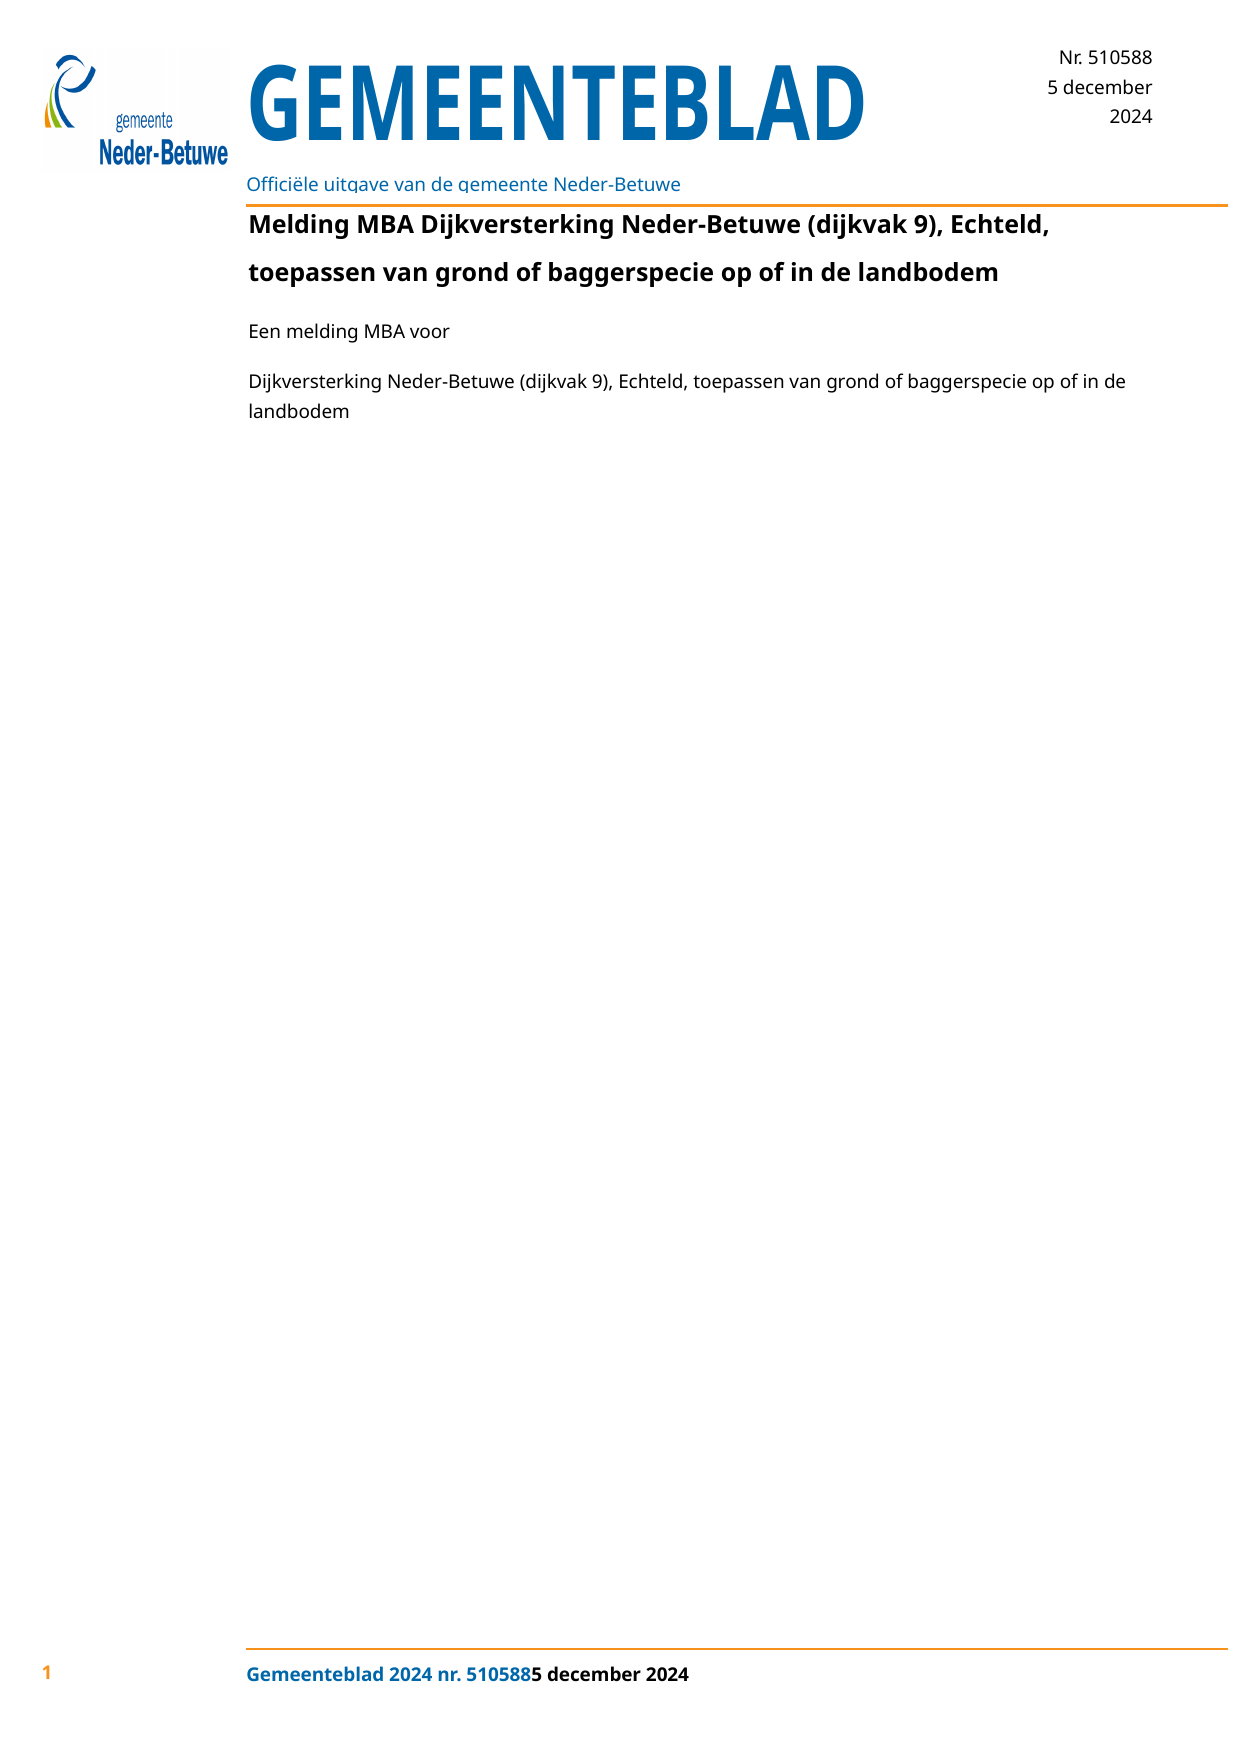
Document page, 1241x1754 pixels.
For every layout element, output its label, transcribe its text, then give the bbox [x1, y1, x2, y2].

text Een melding MBA voor [248, 318, 1152, 344]
text Dijkversterking Neder-Betuwe (dijkvak 9), Echteld, toepassen van grond of baggerspecie op of in de landbodem [248, 368, 1152, 424]
text Melding MBA Dijkversterking Neder-Betuwe (dijkvak 9), Echteld, toepassen van grond of baggerspecie op of in de landbodem [248, 207, 1152, 288]
picture [41, 47, 231, 172]
